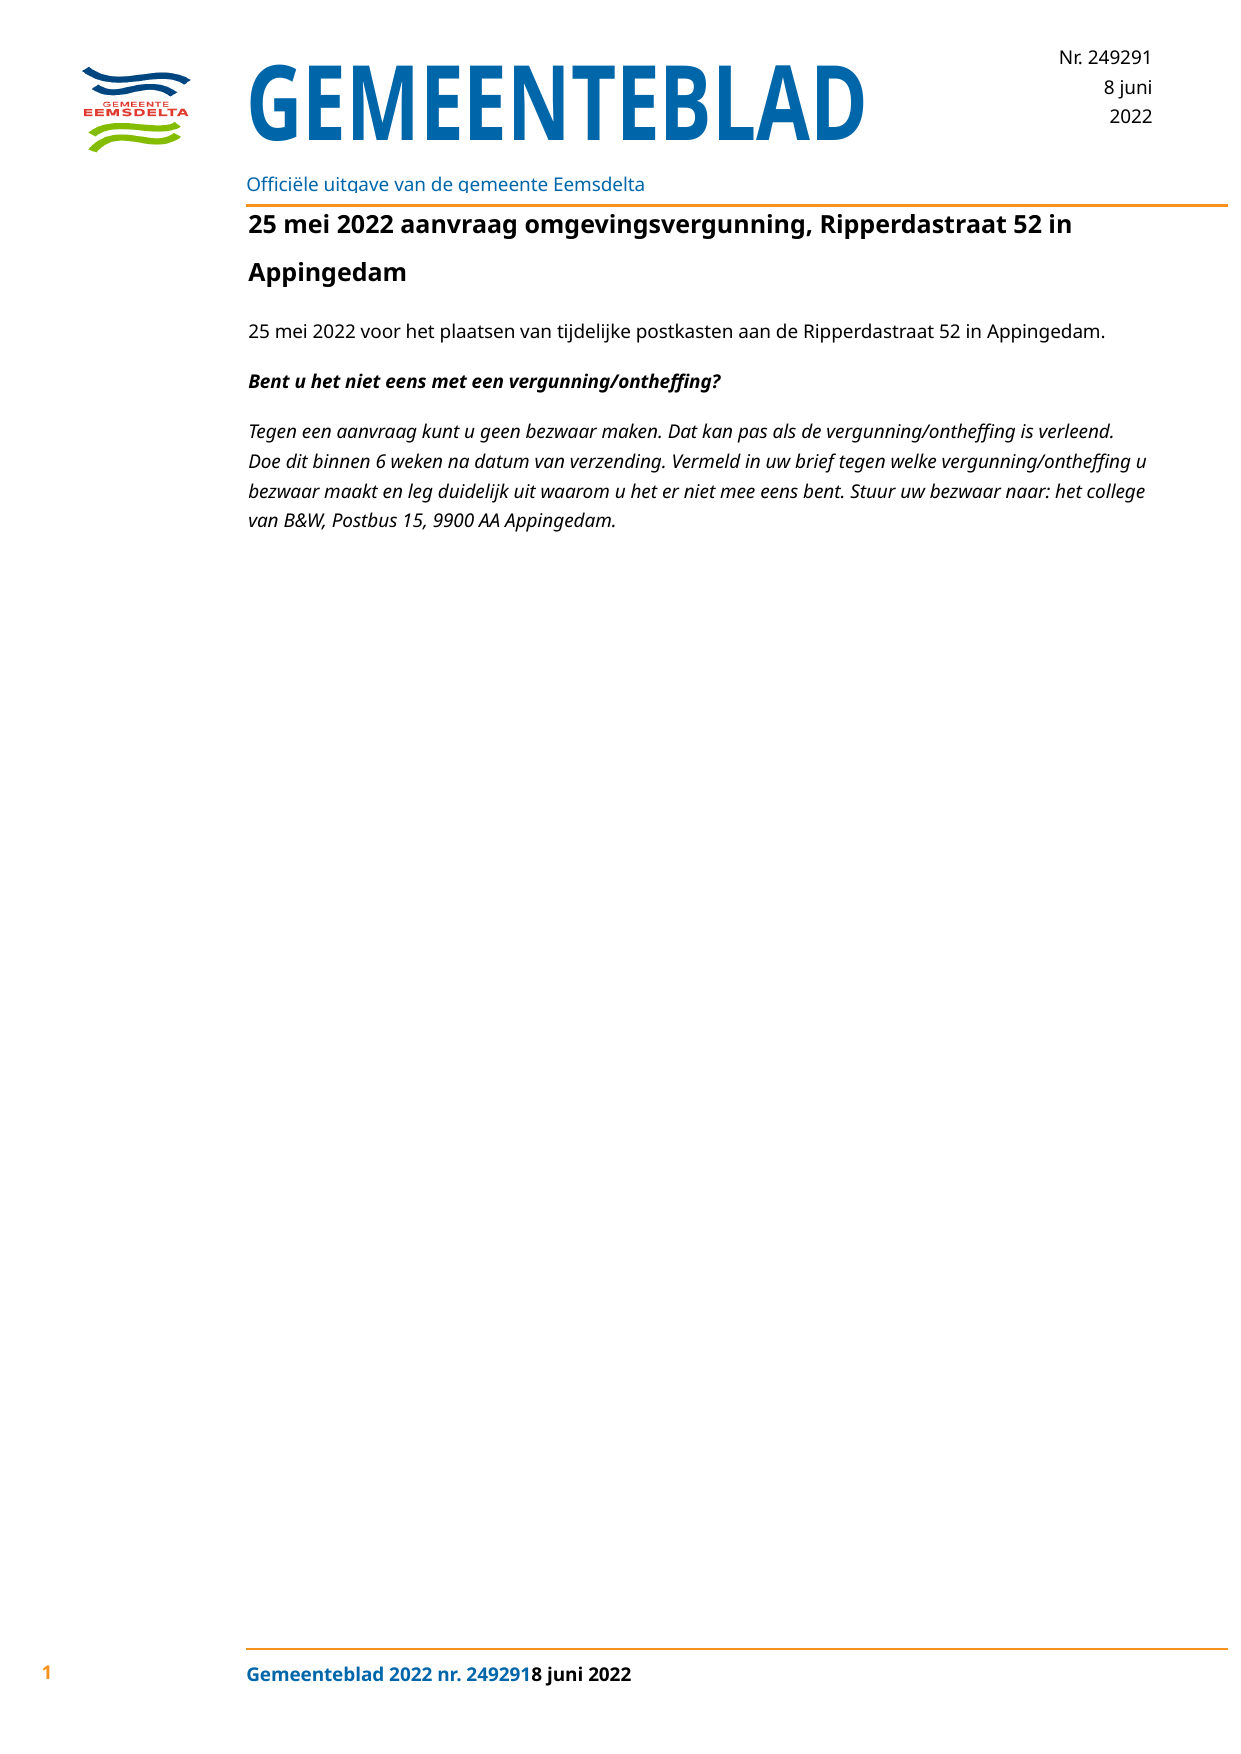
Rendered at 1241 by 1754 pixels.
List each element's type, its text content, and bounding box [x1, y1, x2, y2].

text Bent u het niet eens met een vergunning/ontheffing? [248, 368, 1152, 394]
picture [41, 47, 231, 172]
text Tegen een aanvraag kunt u geen bezwaar maken. Dat kan pas als de vergunning/ontheffing is verleend. Doe dit binnen 6 weken na datum van verzending. Vermeld in uw brief tegen welke vergunning/ontheffing u bezwaar maakt en leg duidelijk uit waarom u het er niet mee eens bent. Stuur uw bezwaar naar: het college van B&W, Postbus 15, 9900 AA Appingedam. [248, 419, 1152, 533]
text 25 mei 2022 voor het plaatsen van tijdelijke postkasten aan de Ripperdastraat 52 in Appingedam. [248, 318, 1152, 344]
text 25 mei 2022 aanvraag omgevingsvergunning, Ripperdastraat 52 in Appingedam [248, 207, 1152, 288]
